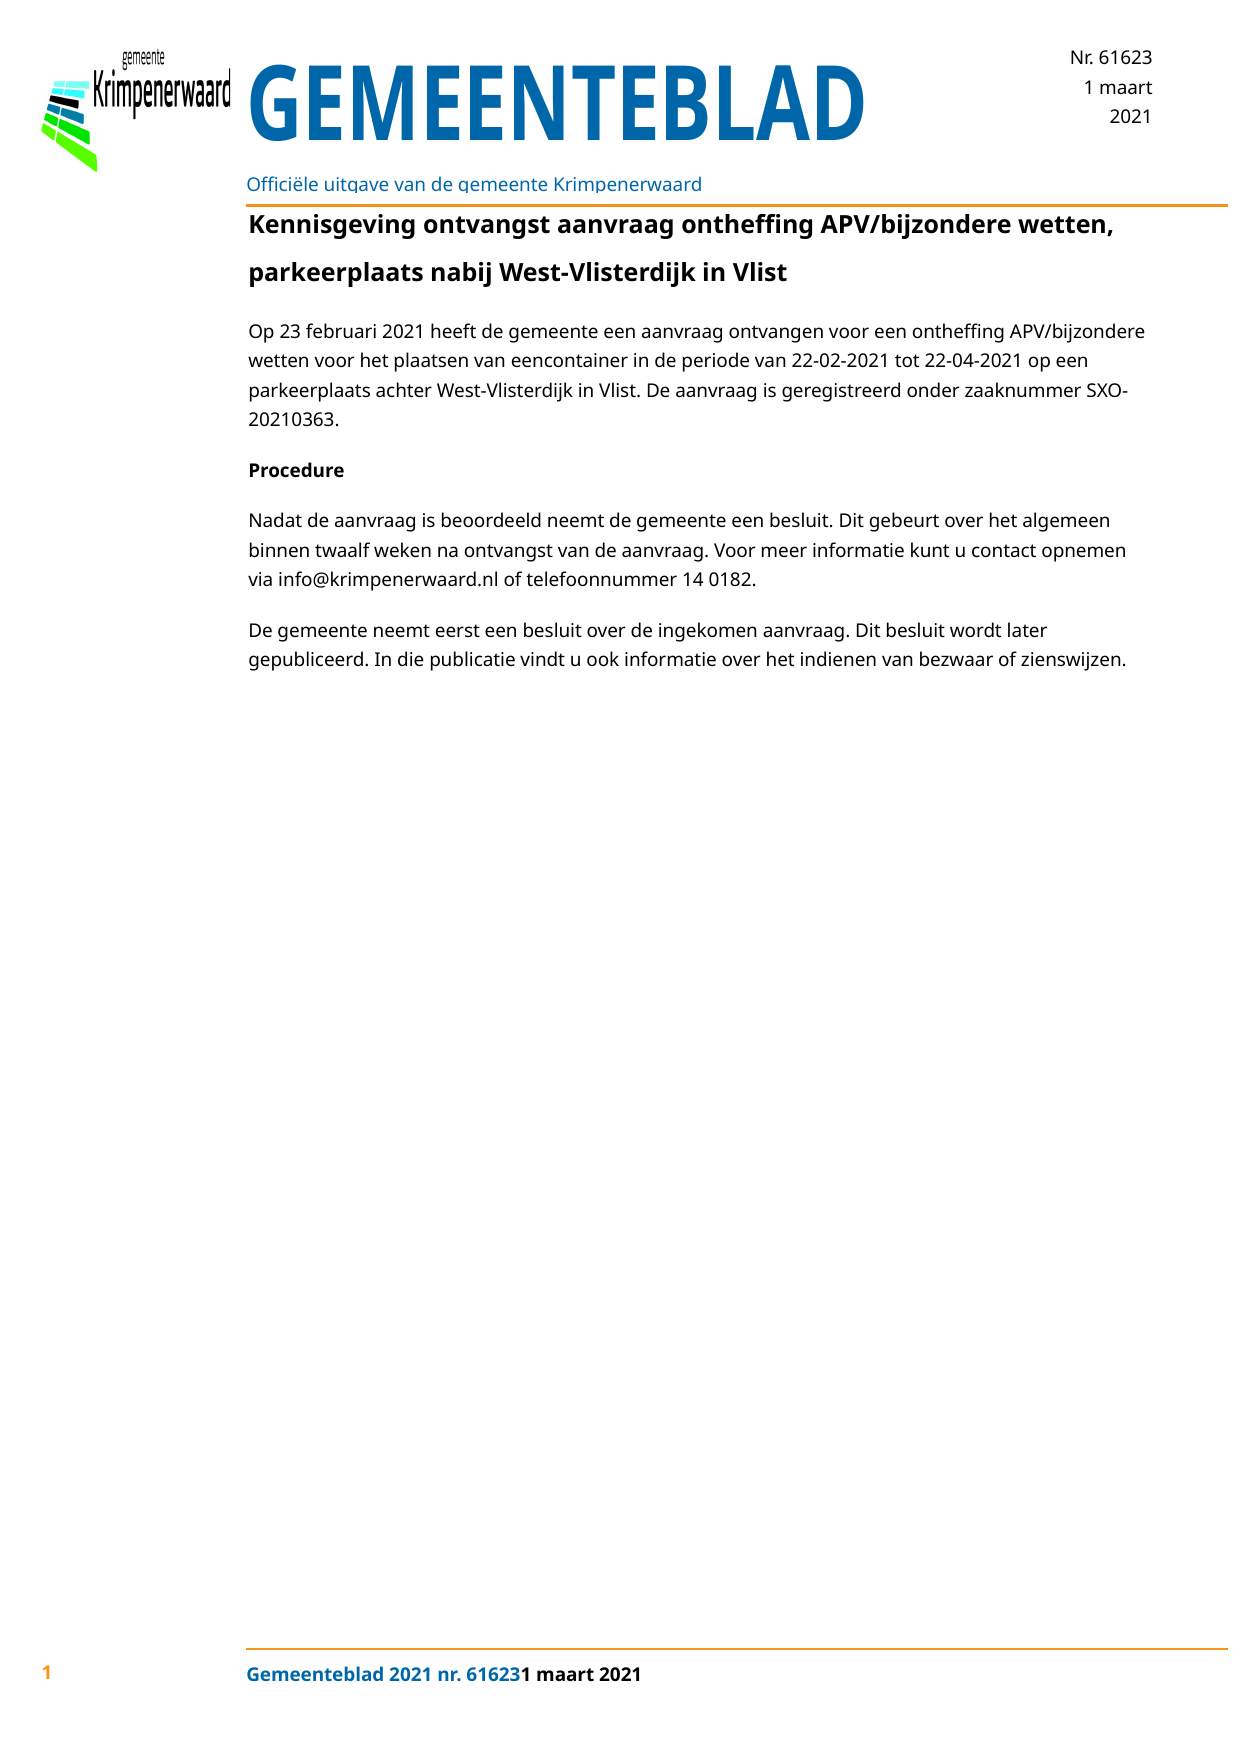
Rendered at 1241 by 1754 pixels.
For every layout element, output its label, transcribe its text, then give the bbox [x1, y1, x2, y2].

text Procedure [248, 457, 1152, 483]
text De gemeente neemt eerst een besluit over de ingekomen aanvraag. Dit besluit wordt later gepubliceerd. In die publicatie vindt u ook informatie over het indienen van bezwaar of zienswijzen. [248, 617, 1152, 672]
text Kennisgeving ontvangst aanvraag ontheffing APV/bijzondere wetten, parkeerplaats nabij West-Vlisterdijk in Vlist [248, 207, 1152, 288]
picture [41, 47, 231, 172]
text Op 23 februari 2021 heeft de gemeente een aanvraag ontvangen voor een ontheffing APV/bijzondere wetten voor het plaatsen van eencontainer in de periode van 22-02-2021 tot 22-04-2021 op een parkeerplaats achter West-Vlisterdijk in Vlist. De aanvraag is geregistreerd onder zaaknummer SXO-20210363. [248, 318, 1152, 432]
text Nadat de aanvraag is beoordeeld neemt de gemeente een besluit. Dit gebeurt over het algemeen binnen twaalf weken na ontvangst van de aanvraag. Voor meer informatie kunt u contact opnemen via info@krimpenerwaard.nl of telefoonnummer 14 0182. [248, 507, 1152, 592]
